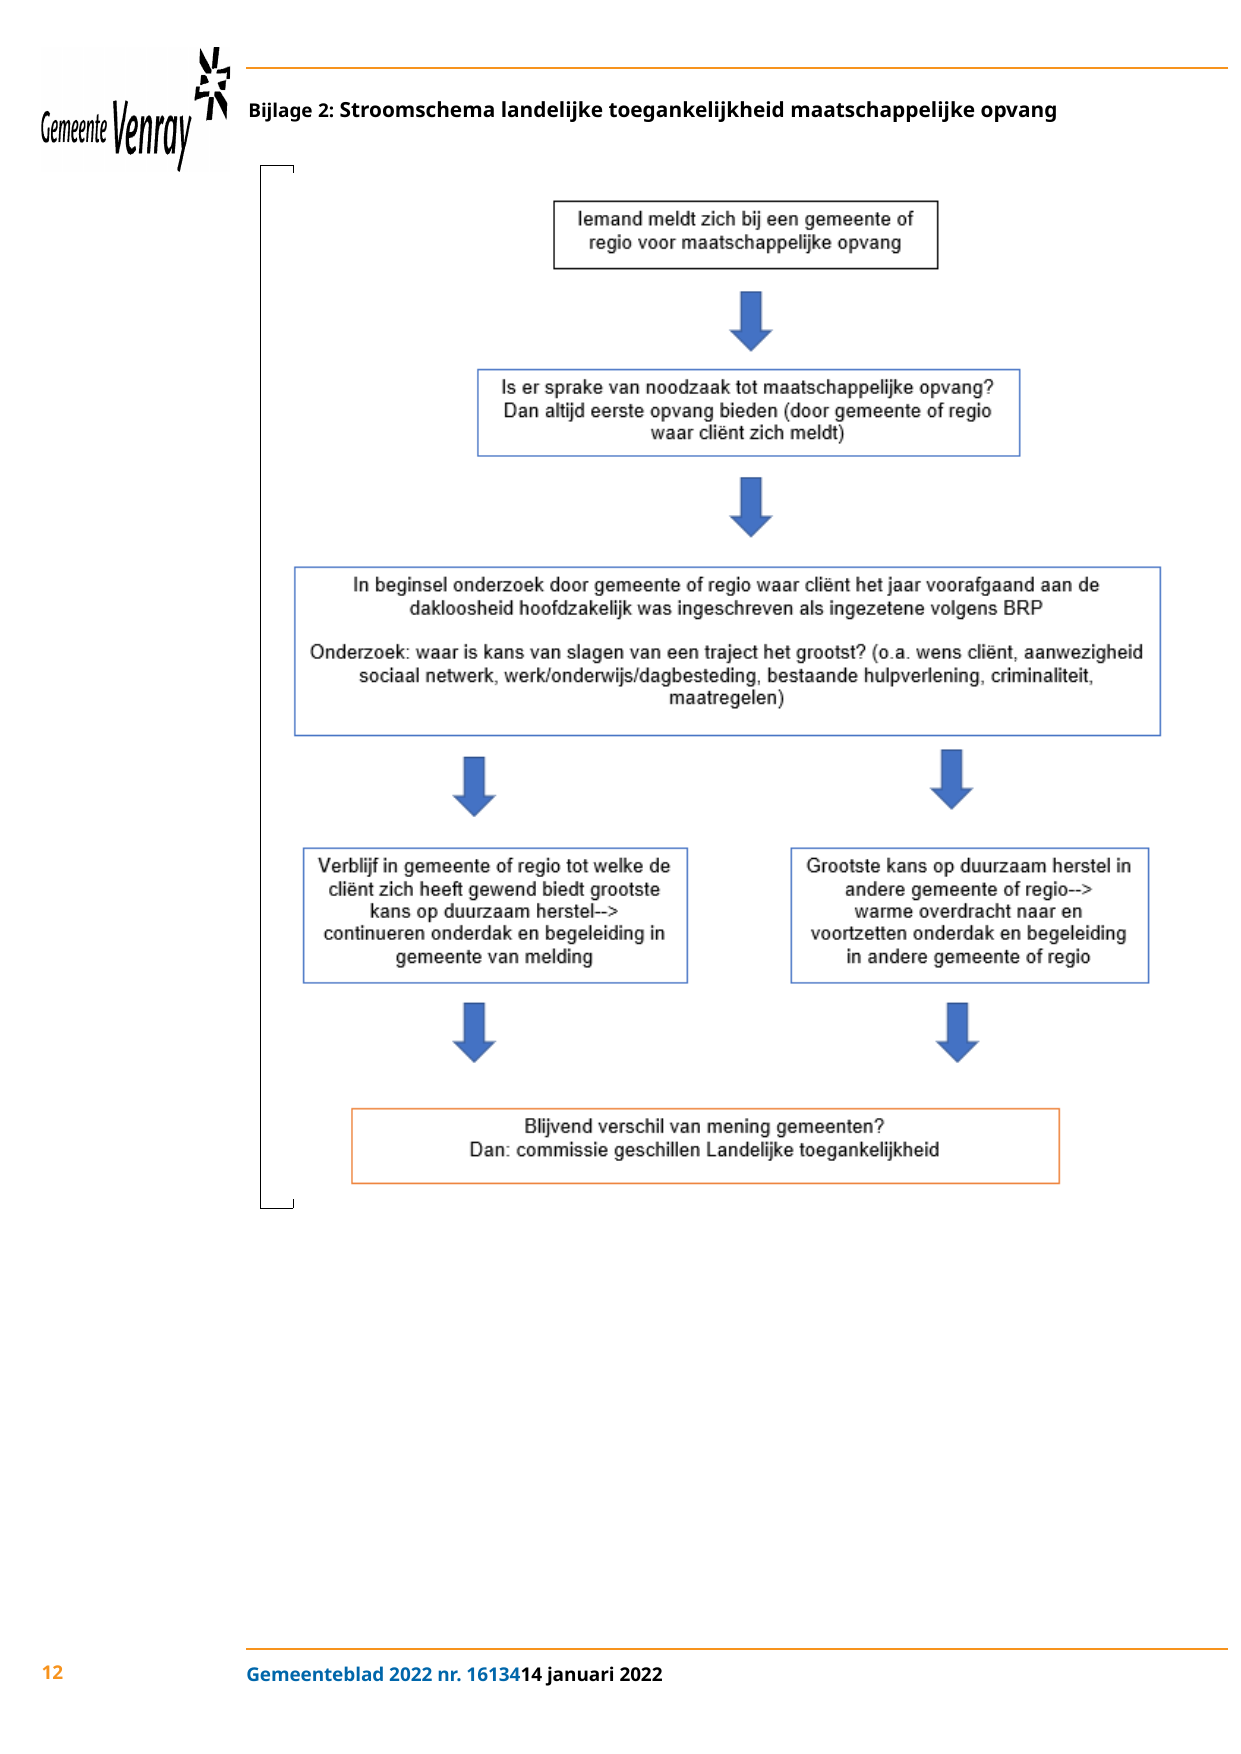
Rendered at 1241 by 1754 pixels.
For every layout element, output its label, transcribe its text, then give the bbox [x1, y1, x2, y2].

text Bijlage 2: Stroomschema landelijke toegankelijkheid maatschappelijke opvang [248, 95, 1152, 123]
picture [41, 47, 231, 172]
picture [268, 173, 1173, 1199]
